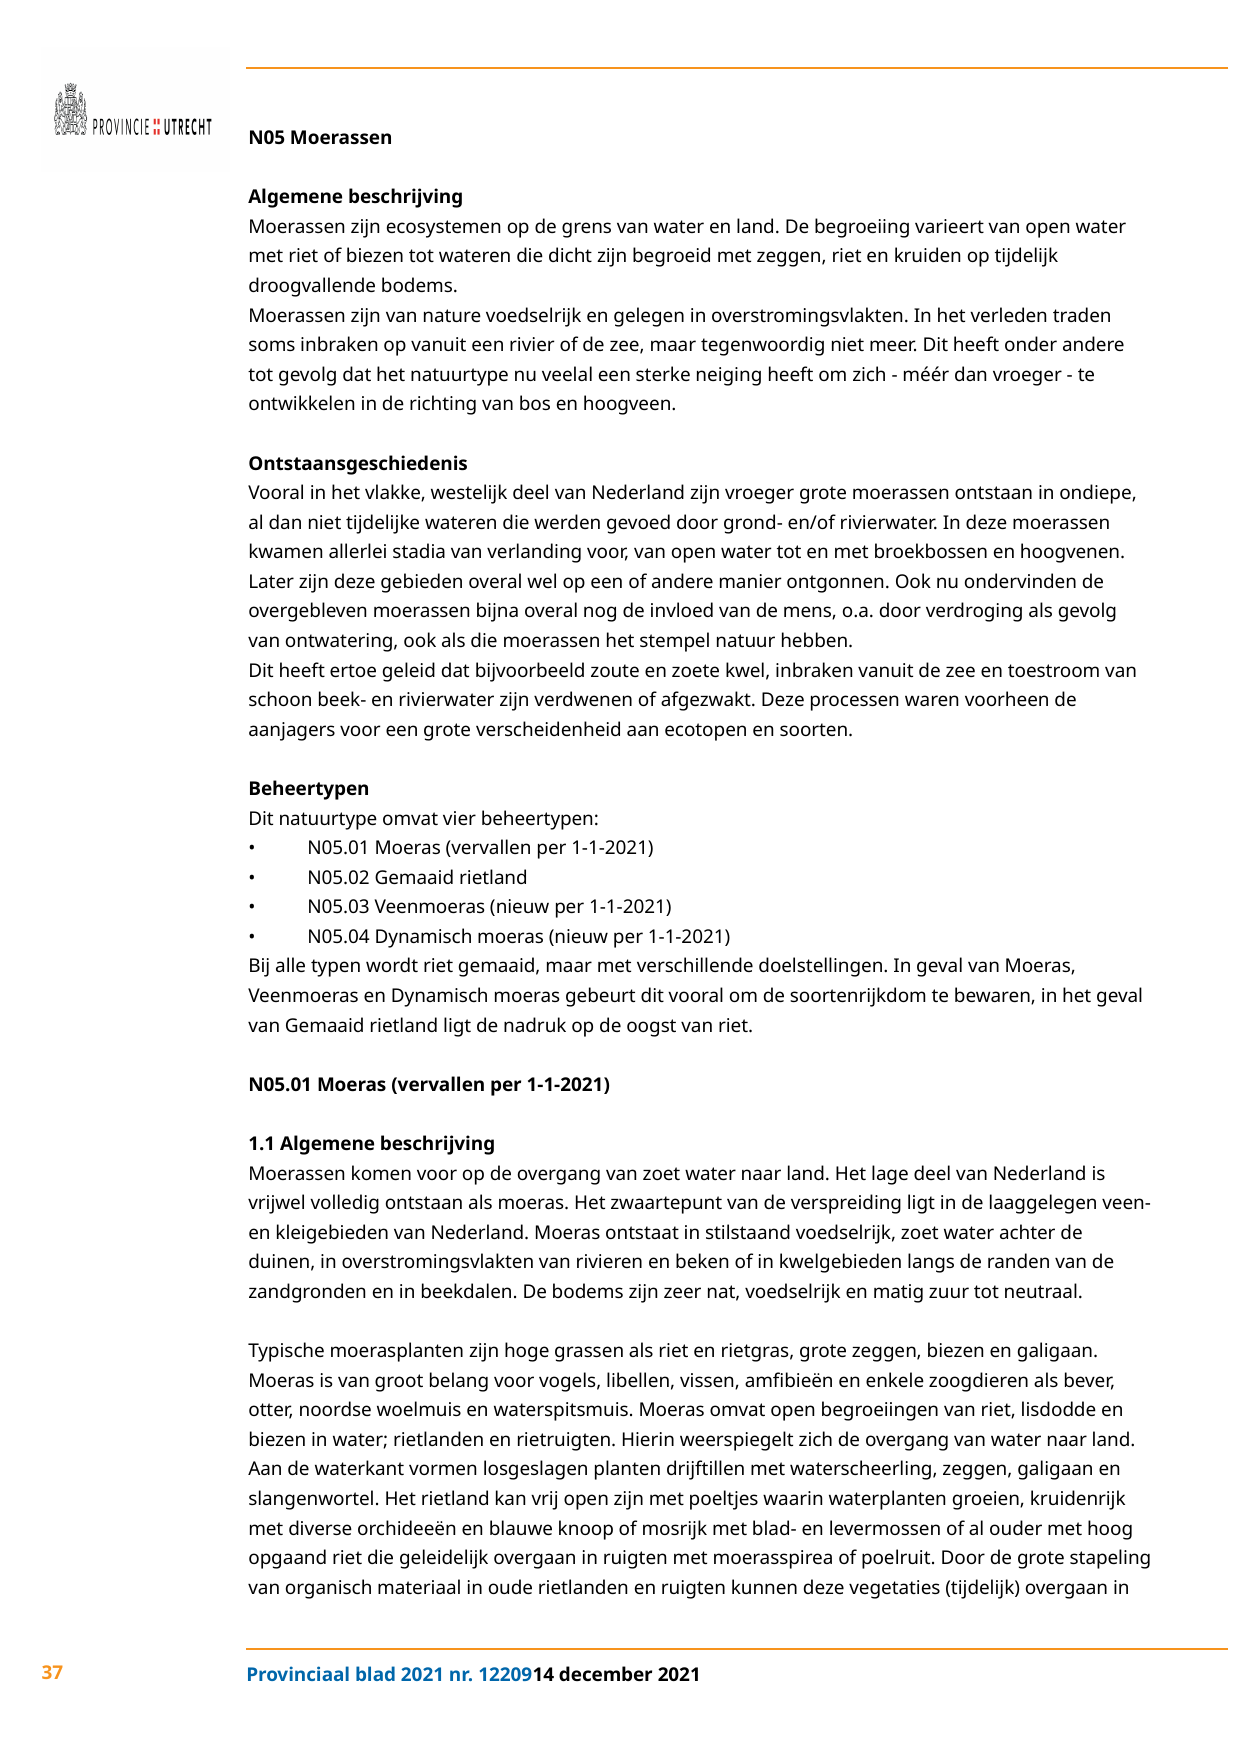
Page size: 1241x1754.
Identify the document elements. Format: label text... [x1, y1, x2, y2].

text N05.01 Moeras (vervallen per 1-1-2021) [248, 1071, 1152, 1097]
text Moerassen zijn van nature voedselrijk en gelegen in overstromingsvlakten. In het verleden traden soms inbraken op vanuit een rivier of de zee, maar tegenwoordig niet meer. Dit heeft onder andere tot gevolg dat het natuurtype nu veelal een sterke neiging heeft om zich - méér dan vroeger - te ontwikkelen in de richting van bos en hoogveen. [248, 302, 1152, 416]
text N05 Moerassen [248, 124, 1152, 150]
text Later zijn deze gebieden overal wel op een of andere manier ontgonnen. Ook nu ondervinden de overgebleven moerassen bijna overal nog de invloed van de mens, o.a. door verdroging als gevolg van ontwatering, ook als die moerassen het stempel natuur hebben. [248, 568, 1152, 653]
list N05.03 Veenmoeras (nieuw per 1-1-2021) [248, 893, 1152, 919]
text Bij alle typen wordt riet gemaaid, maar met verschillende doelstellingen. In geval van Moeras, Veenmoeras en Dynamisch moeras gebeurt dit vooral om de soortenrijkdom te bewaren, in het geval van Gemaaid rietland ligt de nadruk op de oogst van riet. [248, 953, 1152, 1038]
text Moerassen komen voor op de overgang van zoet water naar land. Het lage deel van Nederland is vrijwel volledig ontstaan als moeras. Het zwaartepunt van de verspreiding ligt in de laaggelegen veen- en kleigebieden van Nederland. Moeras ontstaat in stilstaand voedselrijk, zoet water achter de duinen, in overstromingsvlakten van rivieren en beken of in kwelgebieden langs de randen van de zandgronden en in beekdalen. De bodems zijn zeer nat, voedselrijk en matig zuur tot neutraal. [248, 1160, 1152, 1304]
text 1.1 Algemene beschrijving [248, 1130, 1152, 1156]
text Moerassen zijn ecosystemen op de grens van water en land. De begroeiing varieert van open water met riet of biezen tot wateren die dicht zijn begroeid met zeggen, riet en kruiden op tijdelijk droogvallende bodems. [248, 213, 1152, 298]
text Beheertypen [248, 775, 1152, 801]
text Dit natuurtype omvat vier beheertypen: [248, 805, 1152, 831]
text Typische moerasplanten zijn hoge grassen als riet en rietgras, grote zeggen, biezen en galigaan. Moeras is van groot belang voor vogels, libellen, vissen, amfibieën en enkele zoogdieren als bever, otter, noordse woelmuis en waterspitsmuis. Moeras omvat open begroeiingen van riet, lisdodde en biezen in water; rietlanden en rietruigten. Hierin weerspiegelt zich de overgang van water naar land. Aan de waterkant vormen losgeslagen planten drijftillen met waterscheerling, zeggen, galigaan en slangenwortel. Het rietland kan vrij open zijn met poeltjes waarin waterplanten groeien, kruidenrijk met diverse orchideeën en blauwe knoop of mosrijk met blad- en levermossen of al ouder met hoog opgaand riet die geleidelijk overgaan in ruigten met moerasspirea of poelruit. Door de grote stapeling van organisch materiaal in oude rietlanden en ruigten kunnen deze vegetaties (tijdelijk) overgaan in [248, 1337, 1152, 1600]
picture [41, 47, 231, 172]
list N05.01 Moeras (vervallen per 1-1-2021) [248, 834, 1152, 860]
list N05.04 Dynamisch moeras (nieuw per 1-1-2021) [248, 923, 1152, 949]
list N05.02 Gemaaid rietland [248, 864, 1152, 890]
text Algemene beschrijving [248, 183, 1152, 209]
text Dit heeft ertoe geleid dat bijvoorbeeld zoute en zoete kwel, inbraken vanuit de zee en toestroom van schoon beek- en rivierwater zijn verdwenen of afgezwakt. Deze processen waren voorheen de aanjagers voor een grote verscheidenheid aan ecotopen en soorten. [248, 657, 1152, 742]
text Ontstaansgeschiedenis [248, 450, 1152, 476]
text Vooral in het vlakke, westelijk deel van Nederland zijn vroeger grote moerassen ontstaan in ondiepe, al dan niet tijdelijke wateren die werden gevoed door grond- en/of rivierwater. In deze moerassen kwamen allerlei stadia van verlanding voor, van open water tot en met broekbossen en hoogvenen. [248, 479, 1152, 564]
